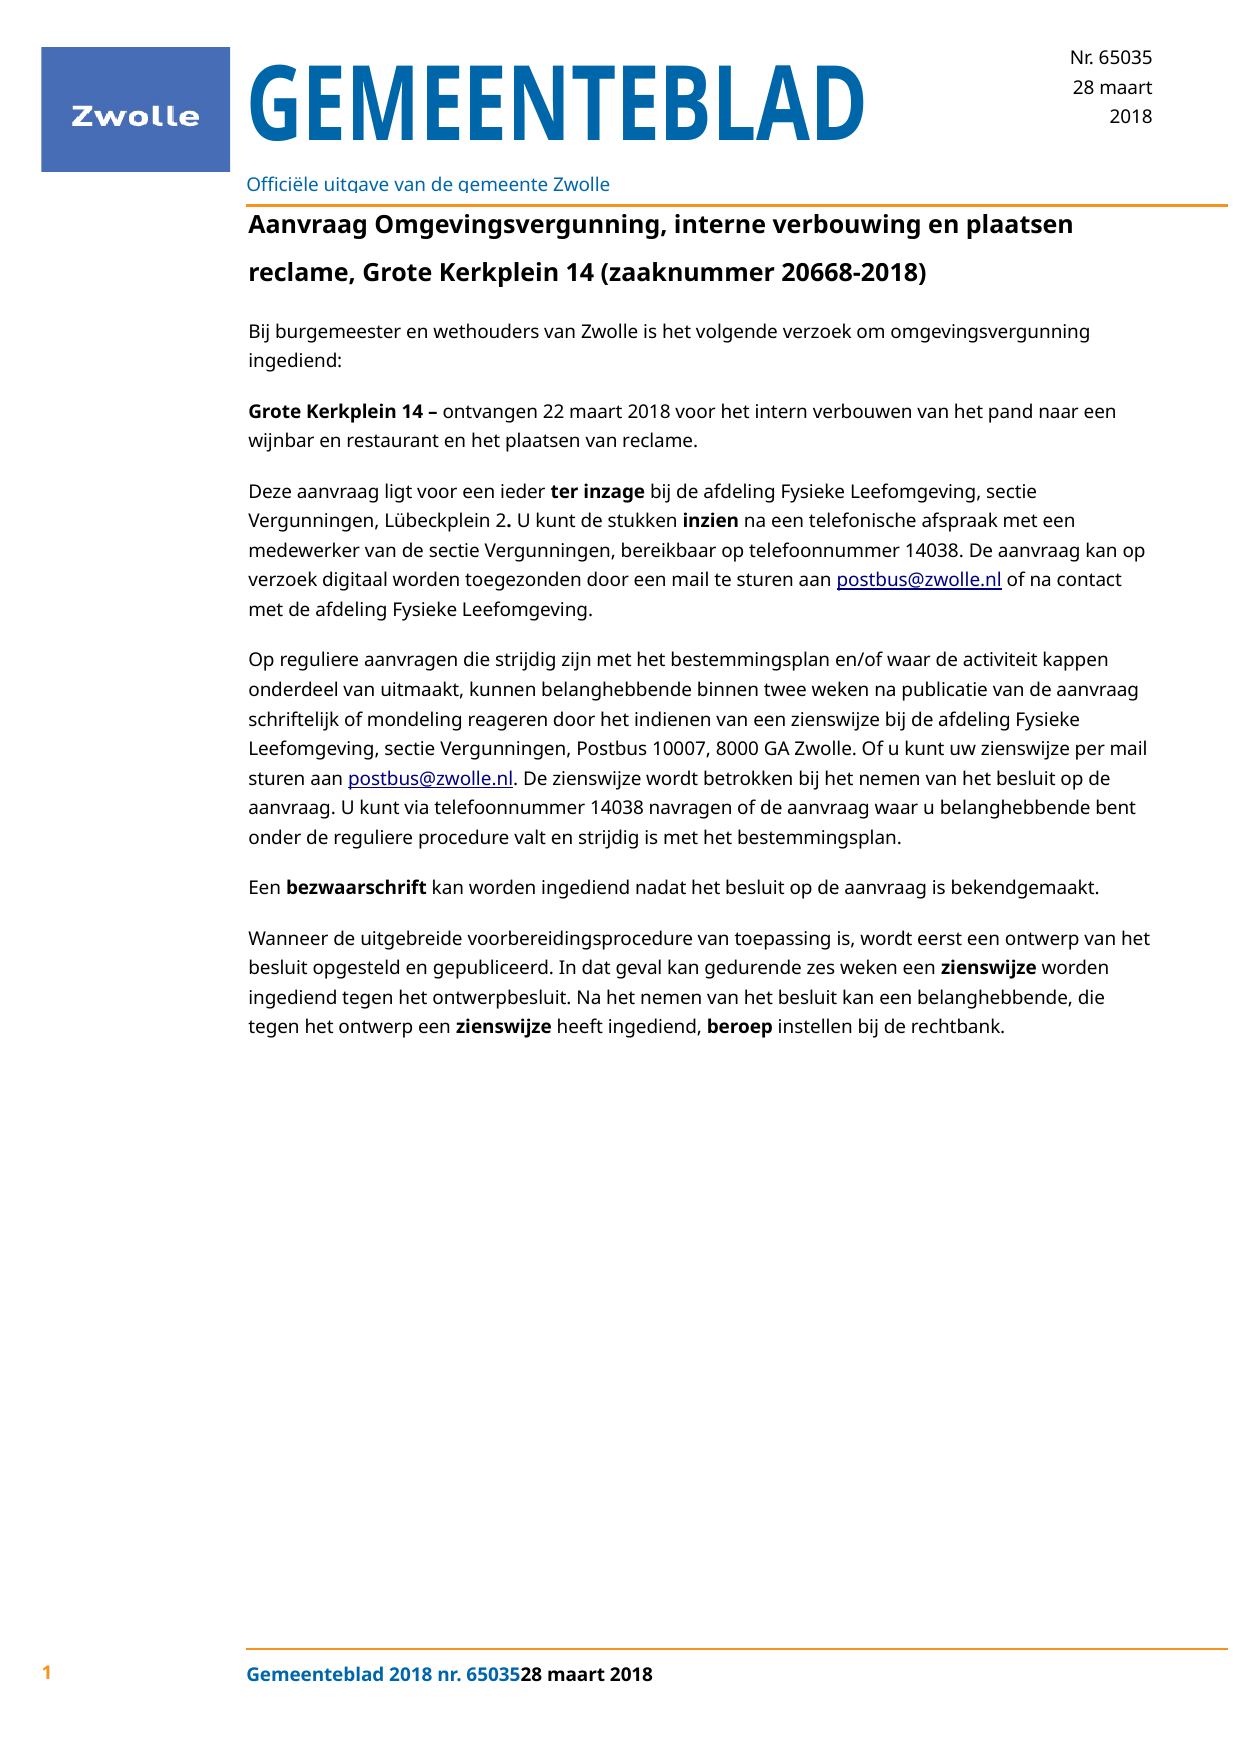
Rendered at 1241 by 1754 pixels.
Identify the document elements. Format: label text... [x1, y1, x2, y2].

text Op reguliere aanvragen die strijdig zijn met het bestemmingsplan en/of waar de activiteit kappen onderdeel van uitmaakt, kunnen belanghebbende binnen twee weken na publicatie van de aanvraag schriftelijk of mondeling reageren door het indienen van een zienswijze bij de afdeling Fysieke Leefomgeving, sectie Vergunningen, Postbus 10007, 8000 GA Zwolle. Of u kunt uw zienswijze per mail sturen aan postbus@zwolle.nl. De zienswijze wordt betrokken bij het nemen van het besluit op de aanvraag. U kunt via telefoonnummer 14038 navragen of de aanvraag waar u belanghebbende bent onder de reguliere procedure valt en strijdig is met het bestemmingsplan. [248, 647, 1152, 850]
text Bij burgemeester en wethouders van Zwolle is het volgende verzoek om omgevingsvergunning ingediend: [248, 318, 1152, 373]
text Een bezwaarschrift kan worden ingediend nadat het besluit op de aanvraag is bekendgemaakt. [248, 874, 1152, 900]
text Grote Kerkplein 14 – ontvangen 22 maart 2018 voor het intern verbouwen van het pand naar een wijnbar en restaurant en het plaatsen van reclame. [248, 398, 1152, 453]
picture [41, 47, 231, 172]
text Deze aanvraag ligt voor een ieder ter inzage bij de afdeling Fysieke Leefomgeving, sectie Vergunningen, Lübeckplein 2. U kunt de stukken inzien na een telefonische afspraak met een medewerker van de sectie Vergunningen, bereikbaar op telefoonnummer 14038. De aanvraag kan op verzoek digitaal worden toegezonden door een mail te sturen aan postbus@zwolle.nl of na contact met de afdeling Fysieke Leefomgeving. [248, 478, 1152, 622]
text Aanvraag Omgevingsvergunning, interne verbouwing en plaatsen reclame, Grote Kerkplein 14 (zaaknummer 20668-2018) [248, 207, 1152, 288]
text Wanneer de uitgebreide voorbereidingsprocedure van toepassing is, wordt eerst een ontwerp van het besluit opgesteld en gepubliceerd. In dat geval kan gedurende zes weken een zienswijze worden ingediend tegen het ontwerpbesluit. Na het nemen van het besluit kan een belanghebbende, die tegen het ontwerp een zienswijze heeft ingediend, beroep instellen bij de rechtbank. [248, 925, 1152, 1039]
